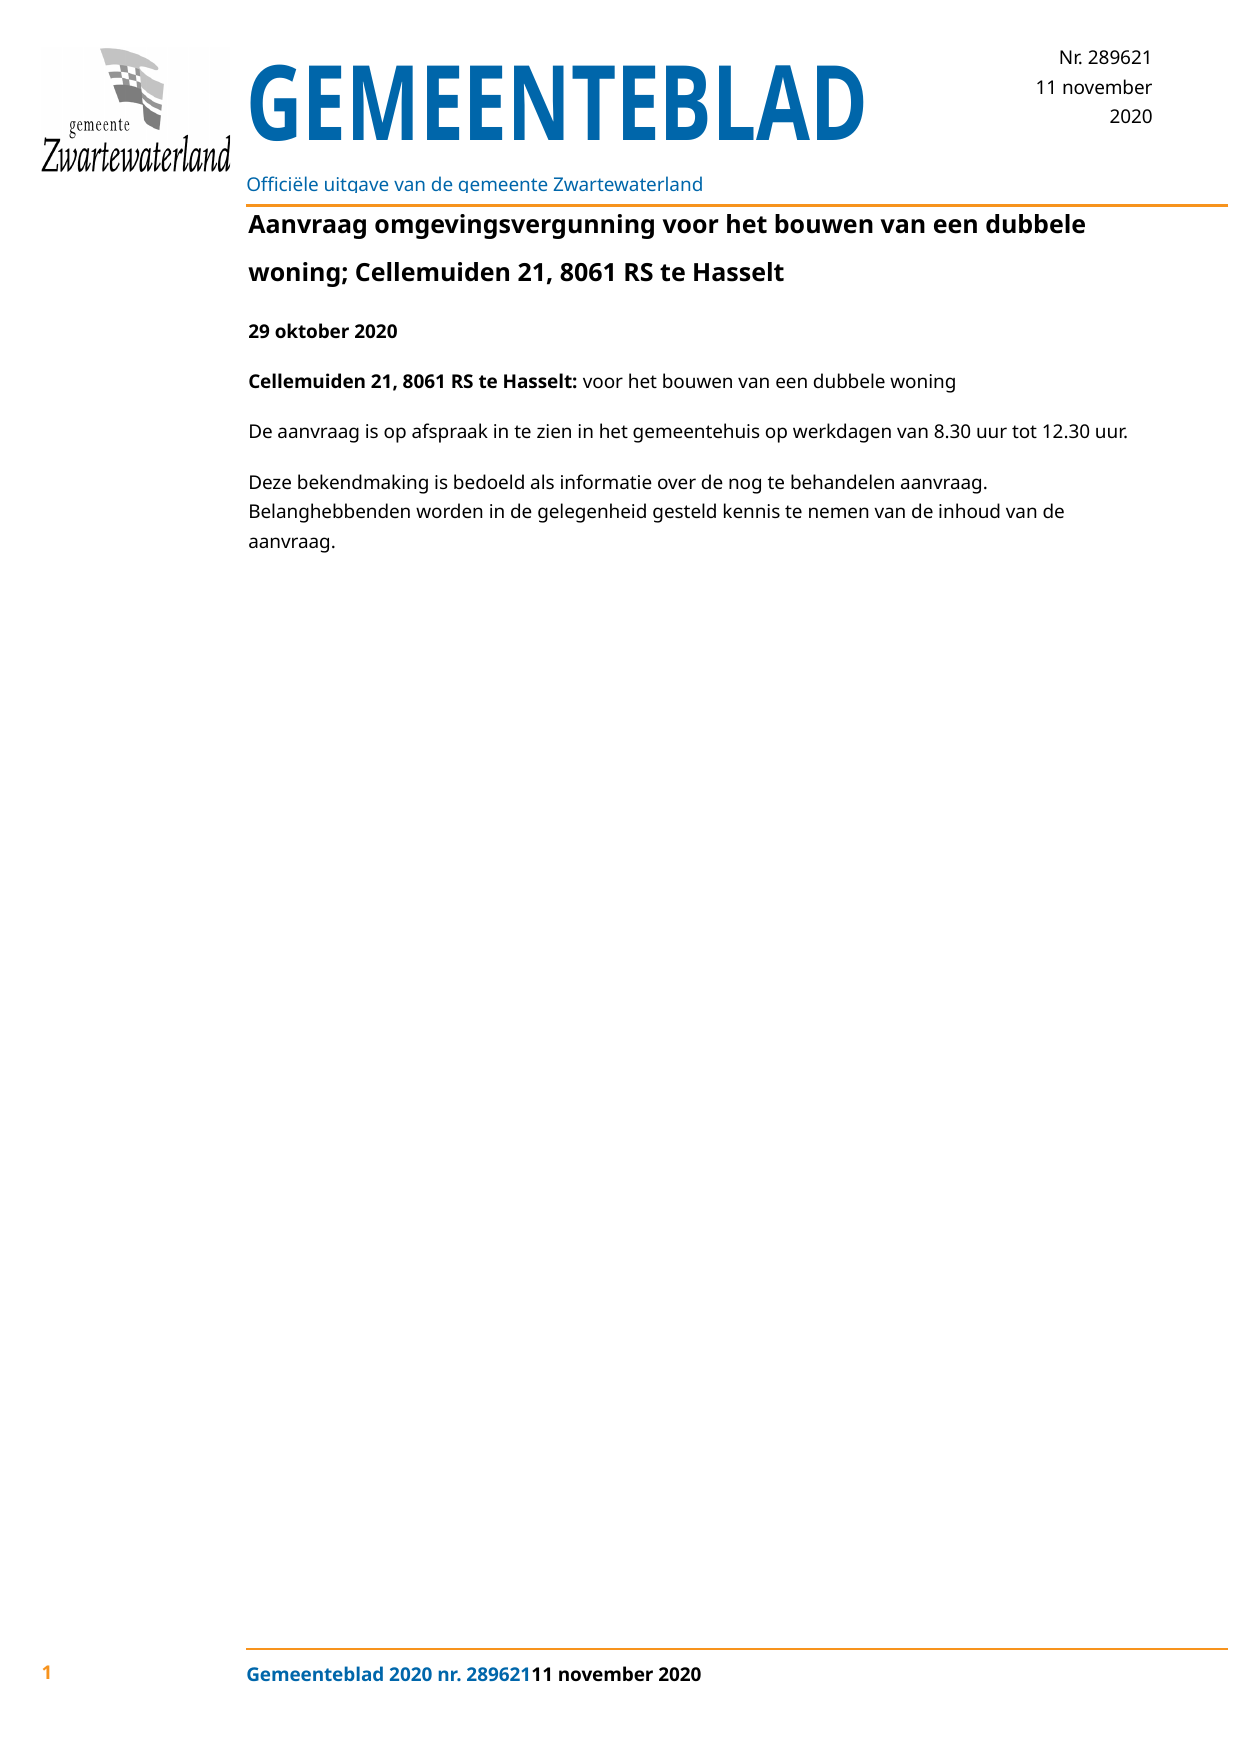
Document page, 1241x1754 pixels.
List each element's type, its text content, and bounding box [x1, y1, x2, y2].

text 29 oktober 2020 [248, 318, 1152, 344]
text Deze bekendmaking is bedoeld als informatie over de nog te behandelen aanvraag. Belanghebbenden worden in de gelegenheid gesteld kennis te nemen van de inhoud van de aanvraag. [248, 469, 1152, 554]
text Cellemuiden 21, 8061 RS te Hasselt: voor het bouwen van een dubbele woning [248, 368, 1152, 394]
picture [41, 47, 231, 172]
text De aanvraag is op afspraak in te zien in het gemeentehuis op werkdagen van 8.30 uur tot 12.30 uur. [248, 419, 1152, 444]
text Aanvraag omgevingsvergunning voor het bouwen van een dubbele woning; Cellemuiden 21, 8061 RS te Hasselt [248, 207, 1152, 288]
